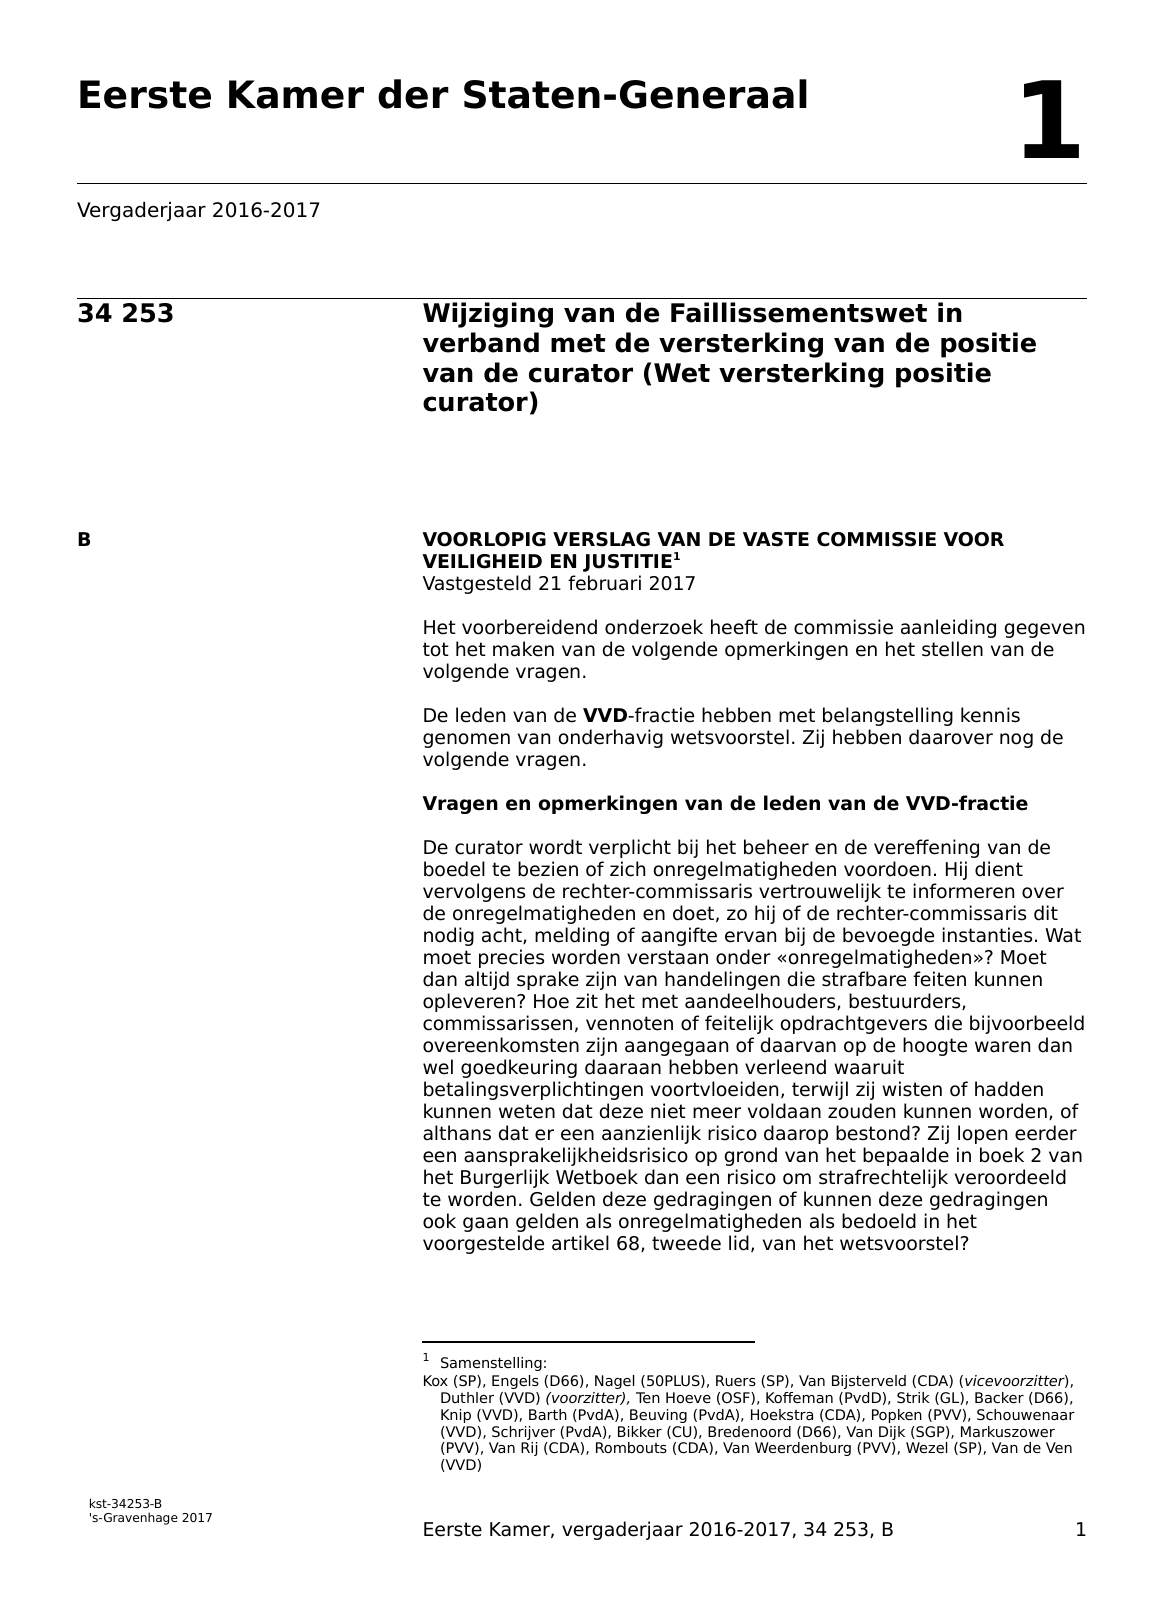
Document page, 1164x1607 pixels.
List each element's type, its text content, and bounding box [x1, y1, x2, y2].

table_header Eerste Kamer der Staten-Generaal [77, 59, 886, 183]
subtitle B VOORLOPIG VERSLAG VAN DE VASTE COMMISSIE VOOR VEILIGHEID EN JUSTITIE [77, 529, 1087, 573]
subtitle Vragen en opmerkingen van de leden van de VVD-fractie [422, 793, 1087, 815]
text Samenstelling: [422, 1351, 1087, 1373]
text De curator wordt verplicht bij het beheer en de vereffening van de boedel te bezien of zich onregelmatigheden voordoen. Hij dient vervolgens de rechter-commissaris vertrouwelijk te informeren over de onregelmatigheden en doet, zo hij of de rechter-commissaris dit nodig acht, melding of aangifte ervan bij de bevoegde instanties. Wat moet precies worden verstaan onder «onregelmatigheden»? Moet dan altijd sprake zijn van handelingen die strafbare feiten kunnen opleveren? Hoe zit het met aandeelhouders, bestuurders, commissarissen, vennoten of feitelijk opdrachtgevers die bijvoorbeeld overeenkomsten zijn aangegaan of daarvan op de hoogte waren dan wel goedkeuring daaraan hebben verleend waaruit betalingsverplichtingen voortvloeiden, terwijl zij wisten of hadden kunnen weten dat deze niet meer voldaan zouden kunnen worden, of althans dat er een aanzienlijk risico daarop bestond? Zij lopen eerder een aansprakelijkheidsrisico op grond van het bepaalde in boek 2 van het Burgerlijk Wetboek dan een risico om strafrechtelijk veroordeeld te worden. Gelden deze gedragingen of kunnen deze gedragingen ook gaan gelden als onregelmatigheden als bedoeld in het voorgestelde artikel 68, tweede lid, van het wetsvoorstel? [422, 837, 1087, 1255]
text kst-34253-B [88, 1497, 323, 1511]
text Vastgesteld 21 februari 2017 [422, 573, 1087, 595]
text Kox (SP), Engels (D66), Nagel (50PLUS), Ruers (SP), Van Bijsterveld (CDA) (vicevoorzitter), Duthler (VVD) (voorzitter), Ten Hoeve (OSF), Koffeman (PvdD), Strik (GL), Backer (D66), Knip (VVD), Barth (PvdA), Beuving (PvdA), Hoekstra (CDA), Popken (PVV), Schouwenaar (VVD), Schrijver (PvdA), Bikker (CU), Bredenoord (D66), Van Dijk (SGP), Markuszower (PVV), Van Rij (CDA), Rombouts (CDA), Van Weerdenburg (PVV), Wezel (SP), Van de Ven (VVD) [422, 1373, 1087, 1474]
table_cell Vergaderjaar 2016-2017 [77, 184, 1087, 298]
text Het voorbereidend onderzoek heeft de commissie aanleiding gegeven tot het maken van de volgende opmerkingen en het stellen van de volgende vragen. [422, 617, 1087, 683]
table_header 1 [886, 59, 1087, 183]
subtitle 34 253 Wijziging van de Faillissementswet in verband met de versterking van de positie van de curator (Wet versterking positie curator) [77, 299, 1087, 418]
text 's-Gravenhage 2017 [88, 1511, 323, 1525]
text De leden van de VVD-fractie hebben met belangstelling kennis genomen van onderhavig wetsvoorstel. Zij hebben daarover nog de volgende vragen. [422, 705, 1087, 771]
